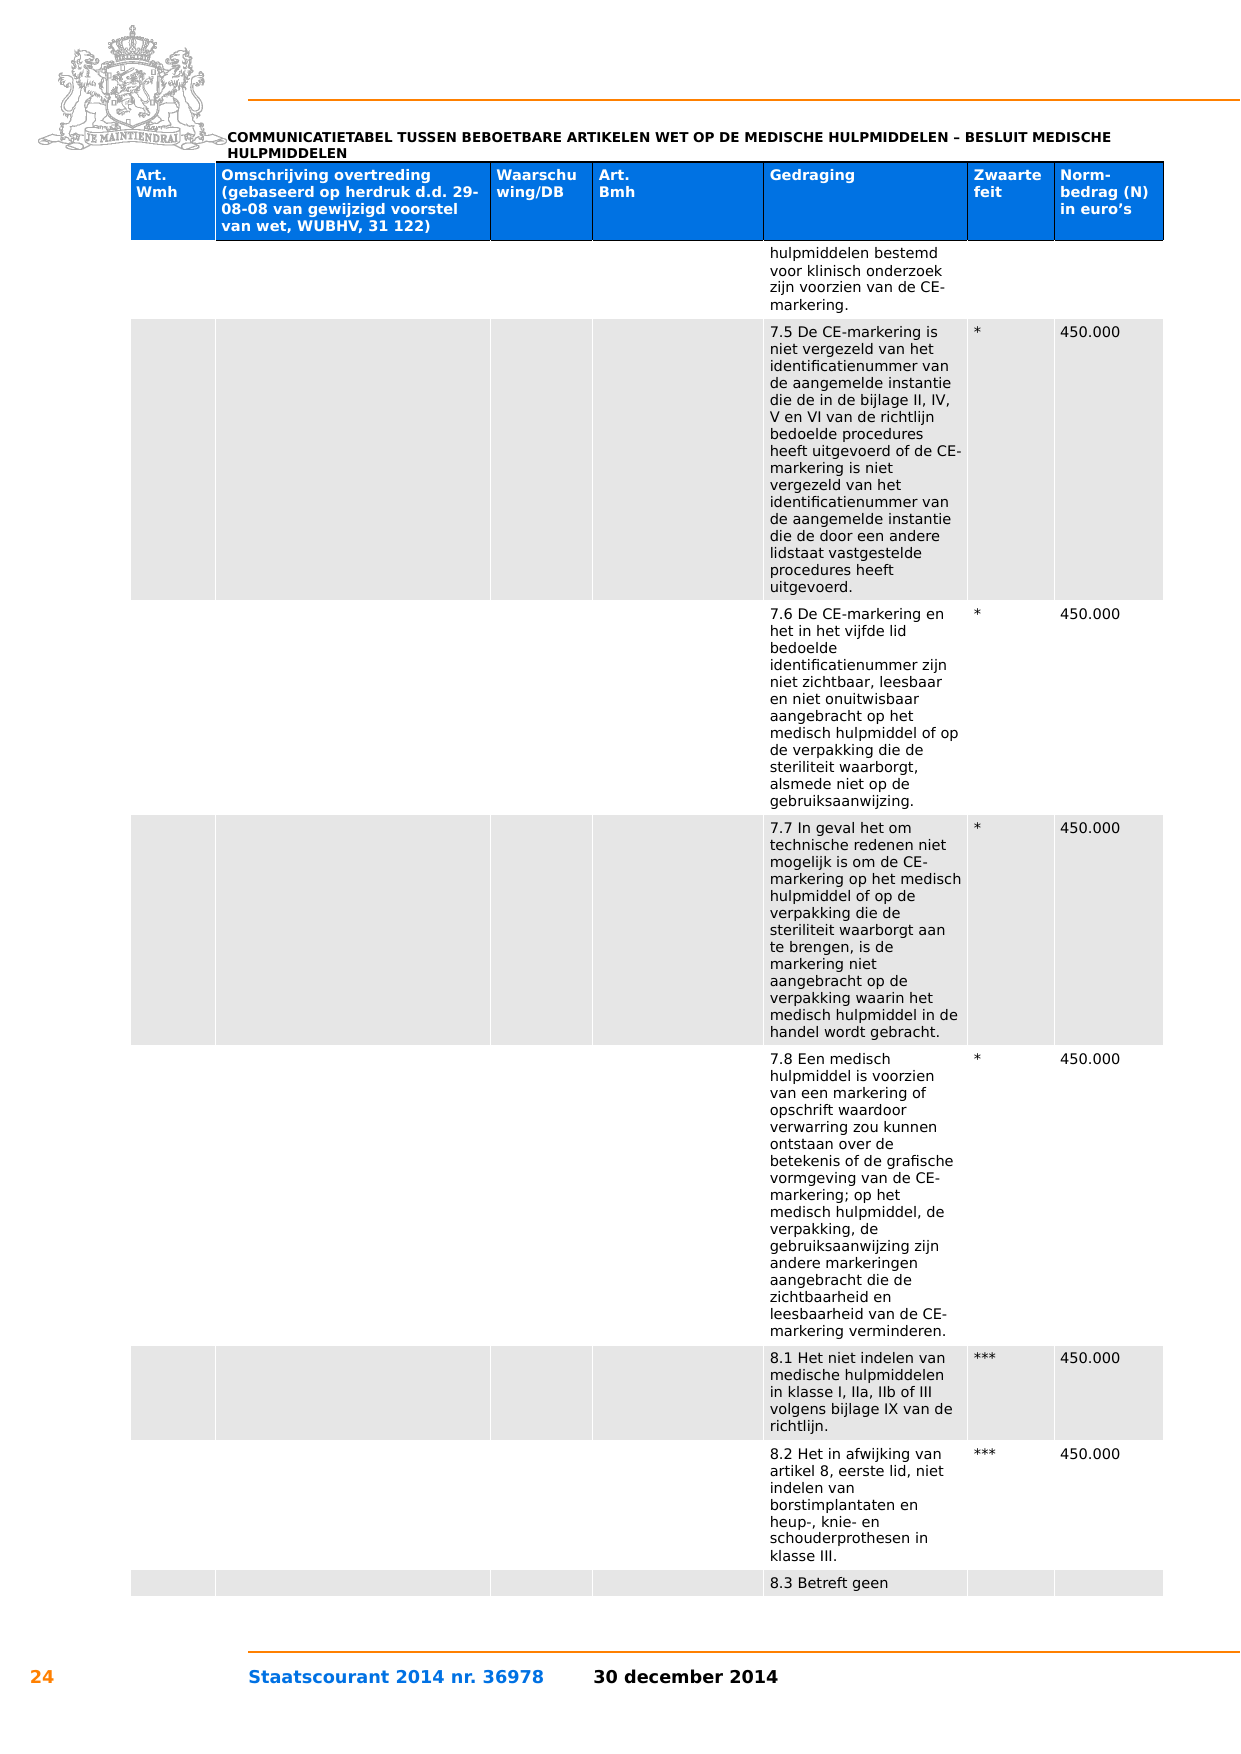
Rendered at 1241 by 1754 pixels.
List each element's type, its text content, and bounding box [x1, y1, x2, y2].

picture [38, 25, 227, 150]
table_cell Art. Bmh [593, 163, 763, 240]
table_cell Gedraging [764, 163, 967, 240]
table_cell 8.3 Betreft geen [764, 1570, 967, 1596]
table_cell [216, 1346, 490, 1440]
table_cell [593, 1441, 763, 1569]
table_cell [593, 241, 763, 318]
table_cell 7.6 De CE-markering en het in het vijfde lid bedoelde identificatienummer zijn niet zichtbaar, leesbaar en niet onuitwisbaar aangebracht op het medisch hulpmiddel of op de verpakking die de steriliteit waarborgt, alsmede niet op de gebruiksaanwijzing. [764, 601, 967, 814]
table_cell [1055, 241, 1163, 318]
table_cell 7.7 In geval het om technische redenen niet mogelijk is om de CE-markering op het medisch hulpmiddel of op de verpakking die de steriliteit waarborgt aan te brengen, is de markering niet aangebracht op de verpakking waarin het medisch hulpmiddel in de handel wordt gebracht. [764, 815, 967, 1045]
table_cell [216, 1046, 490, 1344]
table_cell [491, 1046, 592, 1344]
table_cell Norm-bedrag (N) in euro’s [1055, 163, 1163, 240]
table_cell [968, 1570, 1054, 1596]
table_cell [131, 1441, 215, 1569]
table_cell * [968, 319, 1054, 600]
table_cell * [968, 1046, 1054, 1344]
table_cell [491, 1441, 592, 1569]
table_cell 7.5 De CE-markering is niet vergezeld van het identificatienummer van de aangemelde instantie die de in de bijlage II, IV, V en VI van de richtlijn bedoelde procedures heeft uitgevoerd of de CE-markering is niet vergezeld van het identificatienummer van de aangemelde instantie die de door een andere lidstaat vastgestelde procedures heeft uitgevoerd. [764, 319, 967, 600]
table_cell [131, 601, 215, 814]
table_cell [593, 1046, 763, 1344]
table_cell [593, 1570, 763, 1596]
table_cell 450.000 [1055, 1046, 1163, 1344]
table_cell 450.000 [1055, 1346, 1163, 1440]
table_cell * [968, 601, 1054, 814]
table_cell hulpmiddelen bestemd voor klinisch onderzoek zijn voorzien van de CE-markering. [764, 241, 967, 318]
table_cell 450.000 [1055, 601, 1163, 814]
table_cell [593, 319, 763, 600]
table_cell 450.000 [1055, 1441, 1163, 1569]
table_header COMMUNICATIETABEL TUSSEN BEBOETBARE ARTIKELEN WET OP DE MEDISCHE HULPMIDDELEN – BESLUIT MEDISCHE HULPMIDDELEN [130, 130, 1163, 161]
table_cell [216, 319, 490, 600]
table_cell 450.000 [1055, 319, 1163, 600]
table_cell [1055, 1570, 1163, 1596]
table_cell *** [968, 1441, 1054, 1569]
table_cell [968, 241, 1054, 318]
table_cell [131, 815, 215, 1045]
table_cell 450.000 [1055, 815, 1163, 1045]
table_cell [593, 1346, 763, 1440]
table_cell [593, 815, 763, 1045]
table_cell 8.2 Het in afwijking van artikel 8, eerste lid, niet indelen van borstimplantaten en heup-, knie- en schouderprothesen in klasse III. [764, 1441, 967, 1569]
table_cell [491, 601, 592, 814]
table_cell [216, 815, 490, 1045]
table_cell [593, 601, 763, 814]
table_cell [131, 319, 215, 600]
table_cell [131, 1570, 215, 1596]
table_cell [131, 1046, 215, 1344]
table_cell [491, 241, 592, 318]
table_cell [216, 601, 490, 814]
table_cell [216, 1441, 490, 1569]
table_cell Zwaarte feit [968, 163, 1054, 240]
table_cell [491, 1346, 592, 1440]
table_cell [491, 1570, 592, 1596]
table_cell [216, 241, 490, 318]
table_cell Waarschuwing/DB [491, 163, 592, 240]
table_cell [131, 241, 215, 318]
table_cell [216, 1570, 490, 1596]
table_cell [131, 1346, 215, 1440]
table_cell [491, 815, 592, 1045]
table_cell 8.1 Het niet indelen van medische hulpmiddelen in klasse I, IIa, IIb of III volgens bijlage IX van de richtlijn. [764, 1346, 967, 1440]
table_cell Art. Wmh [131, 163, 215, 240]
table_cell *** [968, 1346, 1054, 1440]
table_cell * [968, 815, 1054, 1045]
table_cell [491, 319, 592, 600]
table_cell 7.8 Een medisch hulpmiddel is voorzien van een markering of opschrift waardoor verwarring zou kunnen ontstaan over de betekenis of de grafische vormgeving van de CE-markering; op het medisch hulpmiddel, de verpakking, de gebruiksaanwijzing zijn andere markeringen aangebracht die de zichtbaarheid en leesbaarheid van de CE-markering verminderen. [764, 1046, 967, 1344]
table_cell Omschrijving overtreding (gebaseerd op herdruk d.d. 29-08-08 van gewijzigd voorstel van wet, WUBHV, 31 122) [216, 163, 490, 240]
